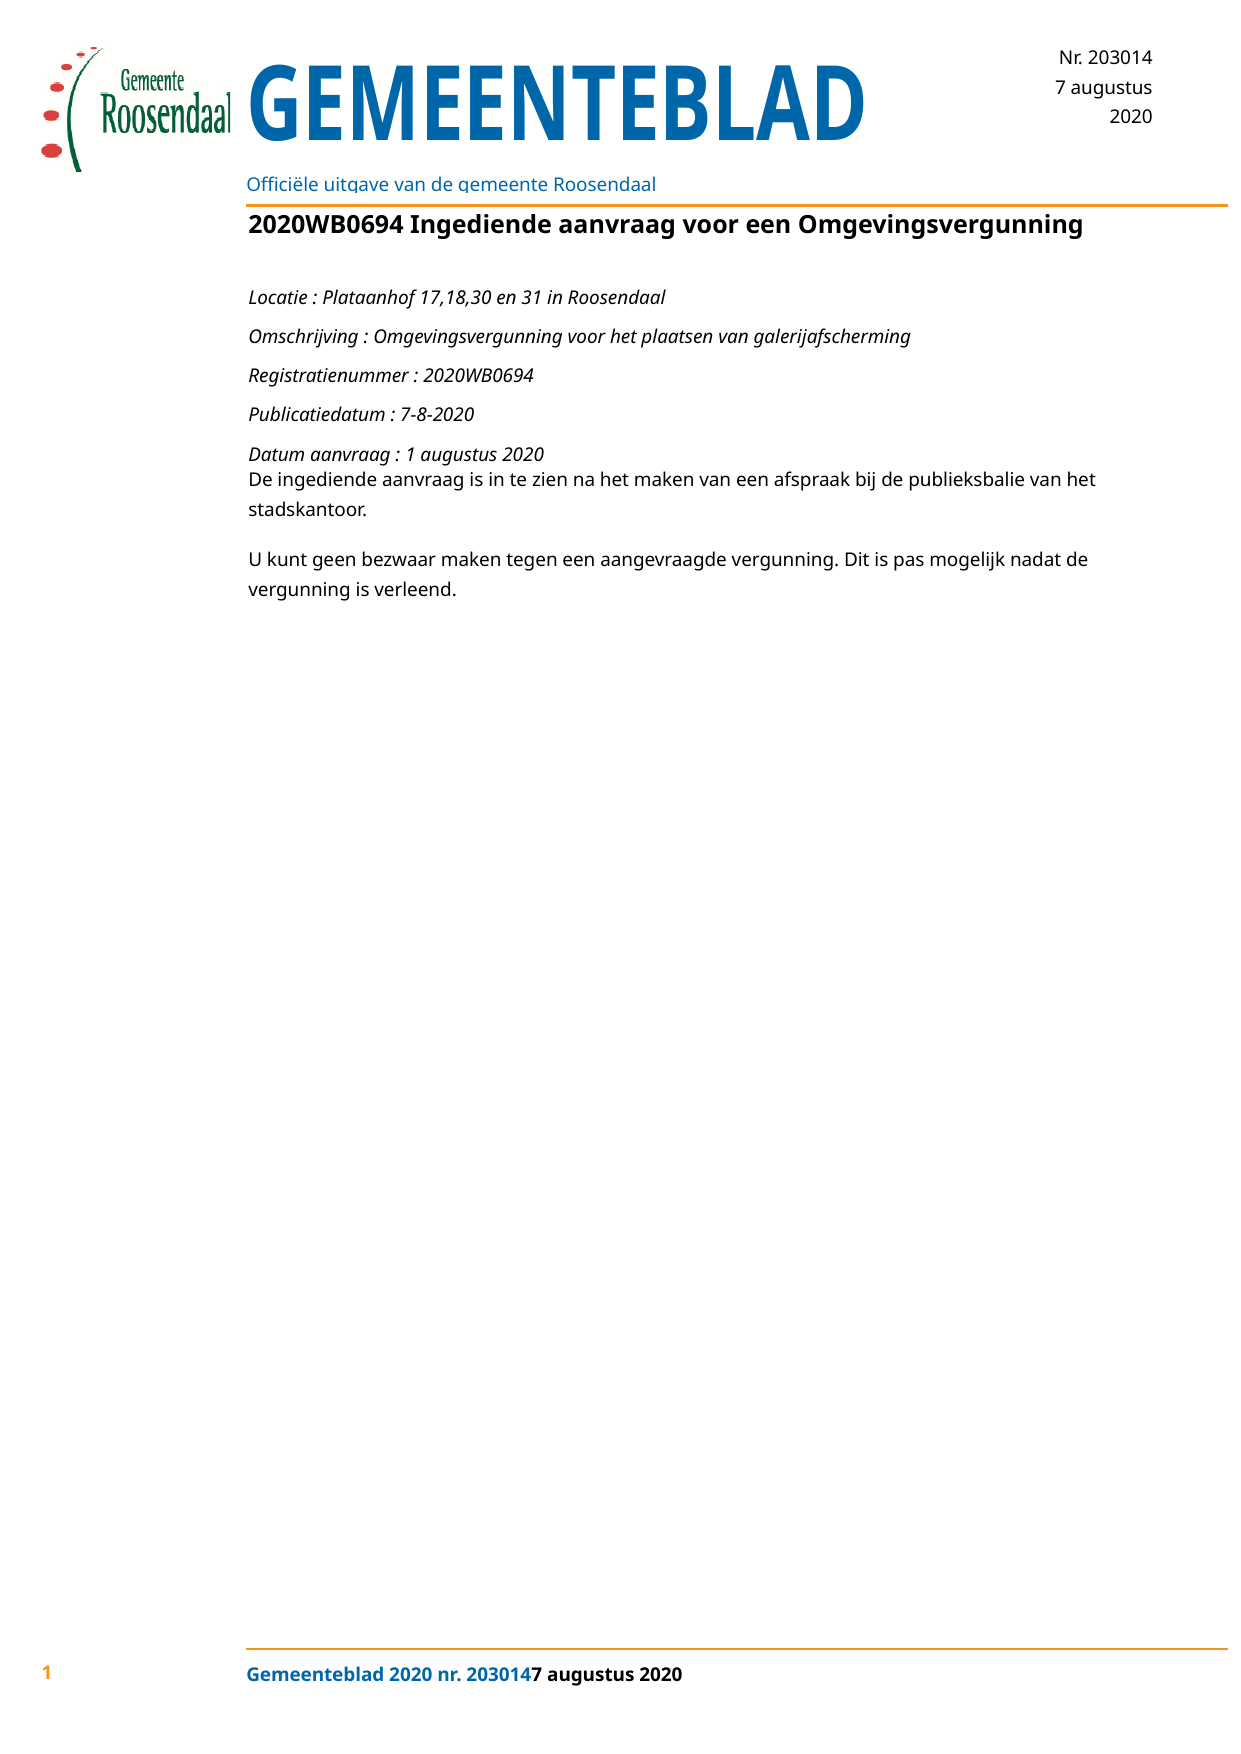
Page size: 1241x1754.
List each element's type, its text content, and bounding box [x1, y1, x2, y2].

text Locatie : Plataanhof 17,18,30 en 31 in Roosendaal [248, 284, 1152, 309]
text Publicatiedatum : 7-8-2020 [248, 402, 1152, 427]
text Datum aanvraag : 1 augustus 2020 [248, 441, 1152, 467]
text Registratienummer : 2020WB0694 [248, 362, 1152, 388]
text Omschrijving : Omgevingsvergunning voor het plaatsen van galerijafscherming [248, 323, 1152, 349]
text De ingediende aanvraag is in te zien na het maken van een afspraak bij de publieksbalie van het stadskantoor. [248, 467, 1152, 522]
text U kunt geen bezwaar maken tegen een aangevraagde vergunning. Dit is pas mogelijk nadat de vergunning is verleend. [248, 547, 1152, 602]
text 2020WB0694 Ingediende aanvraag voor een Omgevingsvergunning [248, 207, 1152, 241]
picture [41, 47, 231, 172]
